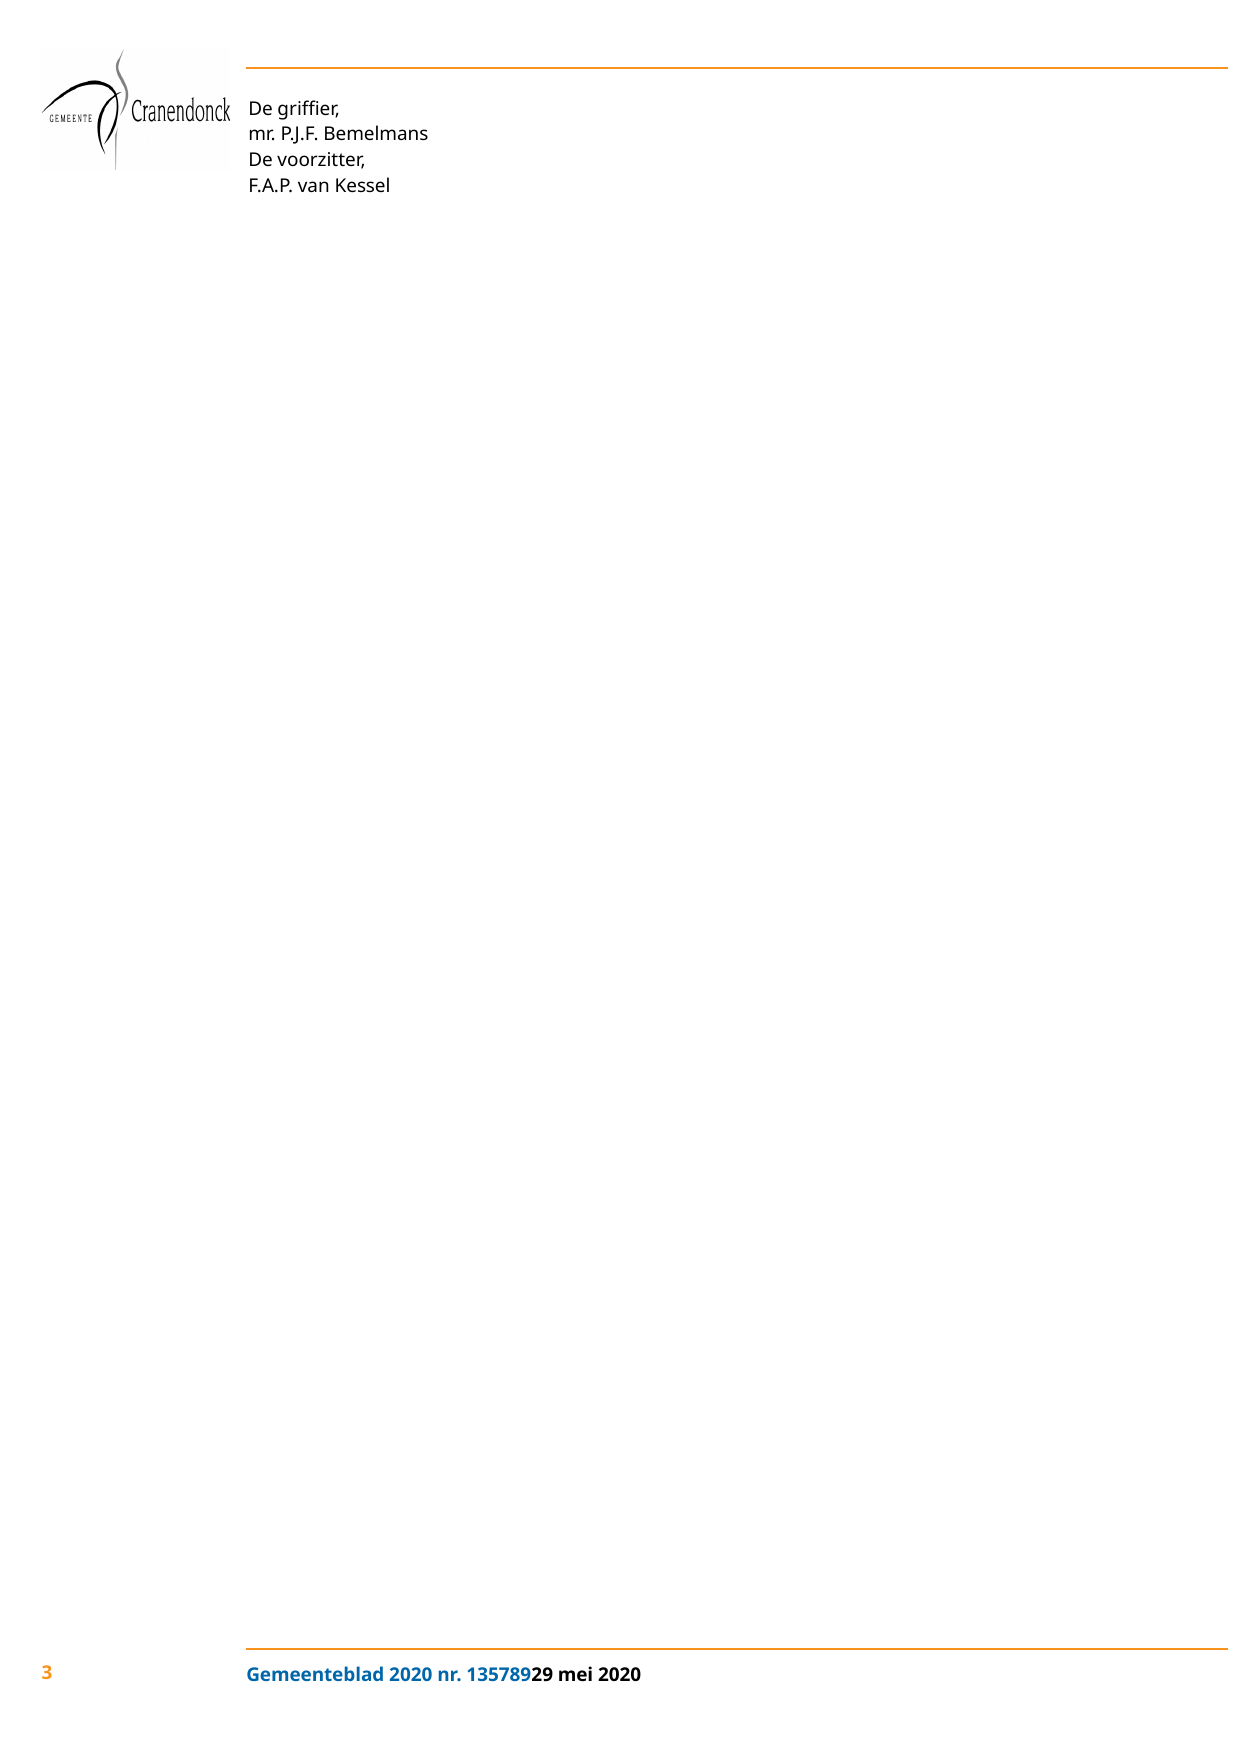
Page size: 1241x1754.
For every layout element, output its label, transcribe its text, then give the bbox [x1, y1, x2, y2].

picture [41, 47, 231, 172]
text De voorzitter, [248, 146, 1152, 172]
text mr. P.J.F. Bemelmans [248, 121, 1152, 146]
text F.A.P. van Kessel [248, 172, 1152, 198]
text De griffier, [248, 95, 1152, 121]
